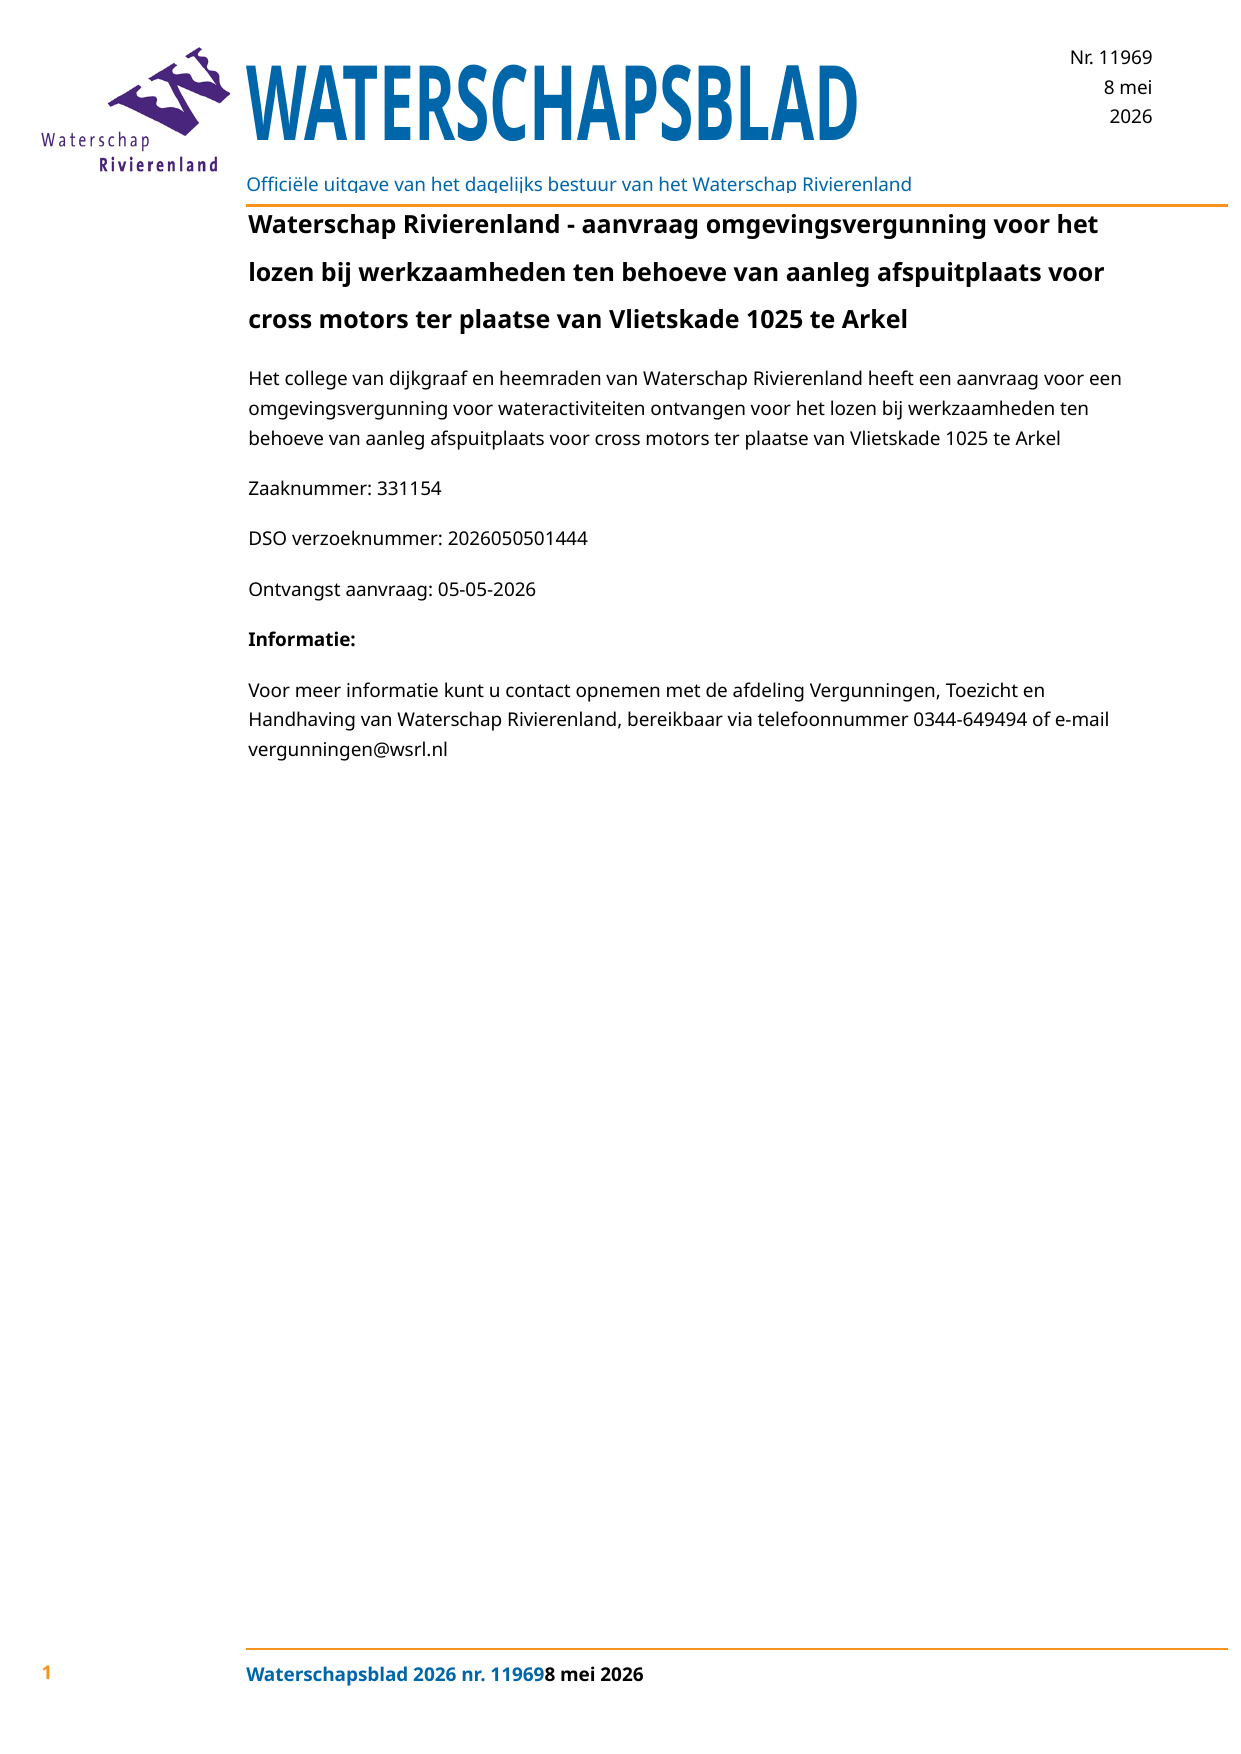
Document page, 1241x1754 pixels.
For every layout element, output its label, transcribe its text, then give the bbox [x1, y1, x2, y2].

text Waterschap Rivierenland - aanvraag omgevingsvergunning voor het lozen bij werkzaamheden ten behoeve van aanleg afspuitplaats voor cross motors ter plaatse van Vlietskade 1025 te Arkel [248, 207, 1152, 336]
picture [41, 47, 231, 172]
text DSO verzoeknummer: 2026050501444 [248, 526, 1152, 551]
text Zaaknummer: 331154 [248, 475, 1152, 501]
text Voor meer informatie kunt u contact opnemen met de afdeling Vergunningen, Toezicht en Handhaving van Waterschap Rivierenland, bereikbaar via telefoonnummer 0344-649494 of e-mail vergunningen@wsrl.nl [248, 677, 1152, 762]
text Het college van dijkgraaf en heemraden van Waterschap Rivierenland heeft een aanvraag voor een omgevingsvergunning voor wateractiviteiten ontvangen voor het lozen bij werkzaamheden ten behoeve van aanleg afspuitplaats voor cross motors ter plaatse van Vlietskade 1025 te Arkel [248, 366, 1152, 450]
text Ontvangst aanvraag: 05-05-2026 [248, 576, 1152, 602]
text Informatie: [248, 626, 1152, 652]
